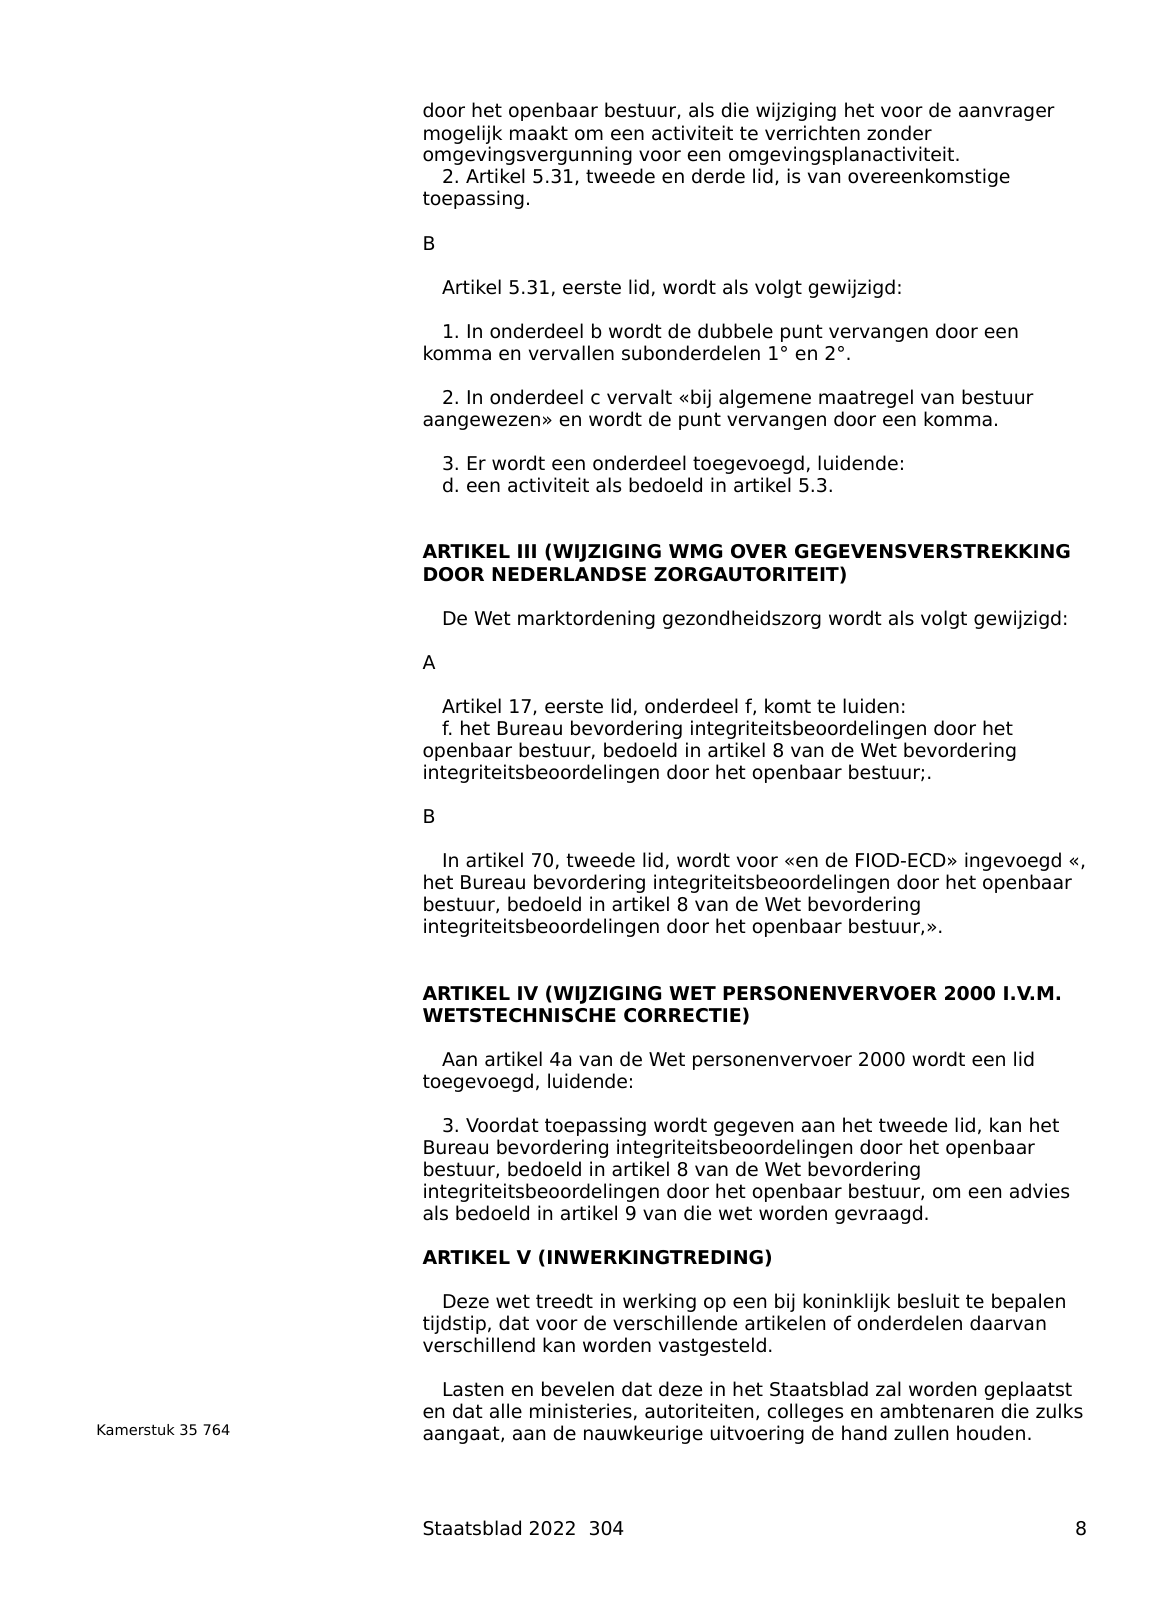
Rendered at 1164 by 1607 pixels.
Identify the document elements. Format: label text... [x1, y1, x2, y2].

subtitle ARTIKEL V (INWERKINGTREDING) [422, 1247, 1087, 1269]
text 2. Artikel 5.31, tweede en derde lid, is van overeenkomstige toepassing. [422, 166, 1087, 210]
text Kamerstuk 35 764 [77, 1422, 396, 1439]
text 2. In onderdeel c vervalt «bij algemene maatregel van bestuur aangewezen» en wordt de punt vervangen door een komma. [422, 387, 1087, 431]
text Lasten en bevelen dat deze in het Staatsblad zal worden geplaatst en dat alle ministeries, autoriteiten, colleges en ambtenaren die zulks aangaat, aan de nauwkeurige uitvoering de hand zullen houden. [422, 1379, 1087, 1445]
text B [422, 806, 1087, 828]
subtitle ARTIKEL III (WIJZIGING WMG OVER GEGEVENSVERSTREKKING DOOR NEDERLANDSE ZORGAUTORITEIT) [422, 541, 1087, 585]
text Artikel 17, eerste lid, onderdeel f, komt te luiden: [422, 696, 1087, 718]
text f. het Bureau bevordering integriteitsbeoordelingen door het openbaar bestuur, bedoeld in artikel 8 van de Wet bevordering integriteitsbeoordelingen door het openbaar bestuur;. [422, 718, 1087, 784]
subtitle ARTIKEL IV (WIJZIGING WET PERSONENVERVOER 2000 I.V.M. WETSTECHNISCHE CORRECTIE) [422, 982, 1087, 1026]
text In artikel 70, tweede lid, wordt voor «en de FIOD-ECD» ingevoegd «, het Bureau bevordering integriteitsbeoordelingen door het openbaar bestuur, bedoeld in artikel 8 van de Wet bevordering integriteitsbeoordelingen door het openbaar bestuur,». [422, 850, 1087, 938]
text 1. In onderdeel b wordt de dubbele punt vervangen door een komma en vervallen subonderdelen 1° en 2°. [422, 321, 1087, 365]
text Deze wet treedt in werking op een bij koninklijk besluit te bepalen tijdstip, dat voor de verschillende artikelen of onderdelen daarvan verschillend kan worden vastgesteld. [422, 1291, 1087, 1357]
text Artikel 5.31, eerste lid, wordt als volgt gewijzigd: [422, 277, 1087, 299]
text B [422, 232, 1087, 254]
text 3. Voordat toepassing wordt gegeven aan het tweede lid, kan het Bureau bevordering integriteitsbeoordelingen door het openbaar bestuur, bedoeld in artikel 8 van de Wet bevordering integriteitsbeoordelingen door het openbaar bestuur, om een advies als bedoeld in artikel 9 van die wet worden gevraagd. [422, 1115, 1087, 1225]
text door het openbaar bestuur, als die wijziging het voor de aanvrager mogelijk maakt om een activiteit te verrichten zonder omgevingsvergunning voor een omgevingsplanactiviteit. [422, 100, 1087, 166]
text A [422, 652, 1087, 674]
text 3. Er wordt een onderdeel toegevoegd, luidende: [422, 453, 1087, 475]
text d. een activiteit als bedoeld in artikel 5.3. [422, 475, 1087, 497]
text Aan artikel 4a van de Wet personenvervoer 2000 wordt een lid toegevoegd, luidende: [422, 1049, 1087, 1093]
text De Wet marktordening gezondheidszorg wordt als volgt gewijzigd: [422, 608, 1087, 629]
